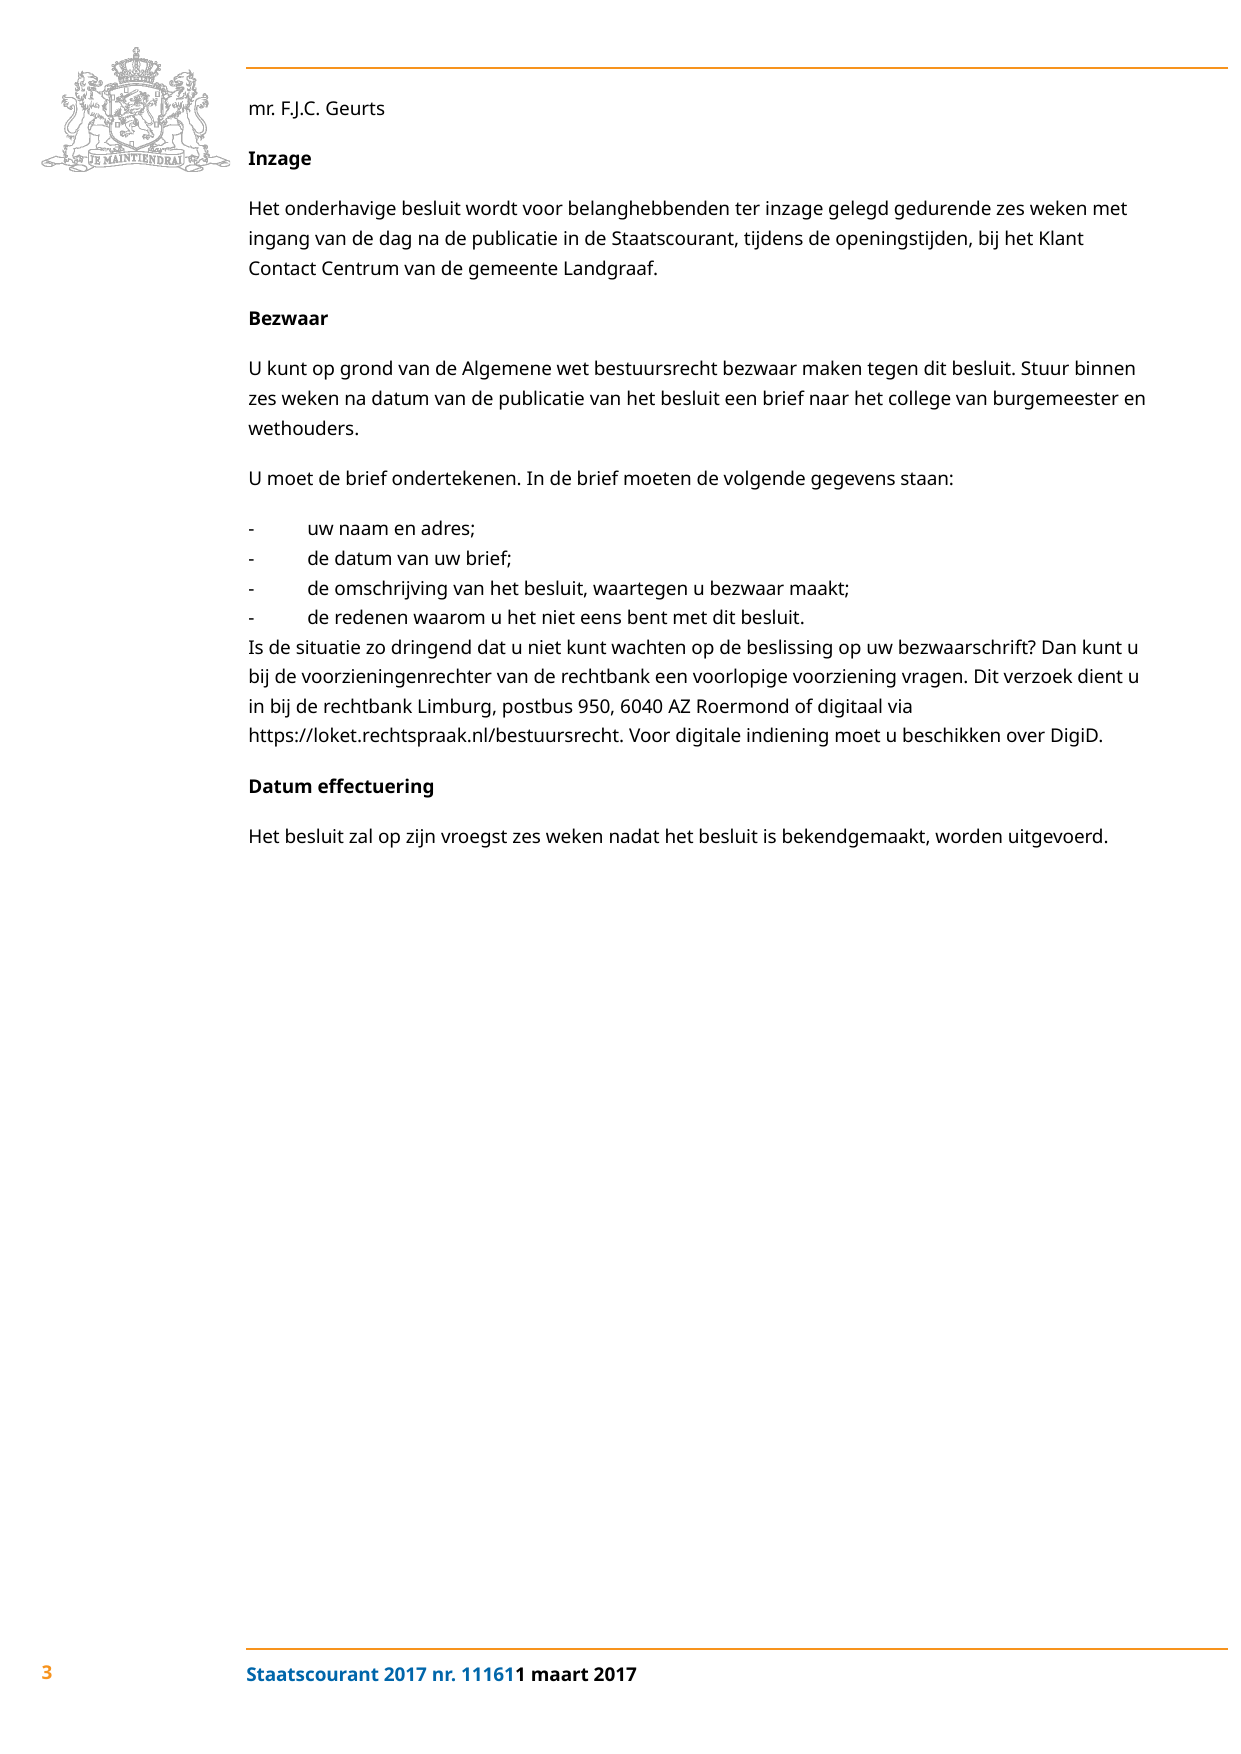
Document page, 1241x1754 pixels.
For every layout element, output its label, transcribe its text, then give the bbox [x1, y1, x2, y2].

picture [41, 47, 231, 172]
text Datum effectuering [248, 773, 1152, 799]
text mr. F.J.C. Geurts [248, 95, 1152, 121]
text Het besluit zal op zijn vroegst zes weken nadat het besluit is bekendgemaakt, worden uitgevoerd. [248, 823, 1152, 849]
text Inzage [248, 145, 1152, 171]
text U moet de brief ondertekenen. In de brief moeten de volgende gegevens staan: [248, 465, 1152, 491]
list de omschrijving van het besluit, waartegen u bezwaar maakt; [248, 575, 1152, 601]
list de redenen waarom u het niet eens bent met dit besluit. [248, 604, 1152, 630]
list de datum van uw brief; [248, 545, 1152, 571]
text Is de situatie zo dringend dat u niet kunt wachten op de beslissing op uw bezwaarschrift? Dan kunt u bij de voorzieningenrechter van de rechtbank een voorlopige voorziening vragen. Dit verzoek dient u in bij de rechtbank Limburg, postbus 950, 6040 AZ Roermond of digitaal via https://loket.rechtspraak.nl/bestuursrecht. Voor digitale indiening moet u beschikken over DigiD. [248, 634, 1152, 748]
text Bezwaar [248, 305, 1152, 331]
text U kunt op grond van de Algemene wet bestuursrecht bezwaar maken tegen dit besluit. Stuur binnen zes weken na datum van de publicatie van het besluit een brief naar het college van burgemeester en wethouders. [248, 356, 1152, 441]
text Het onderhavige besluit wordt voor belanghebbenden ter inzage gelegd gedurende zes weken met ingang van de dag na de publicatie in de Staatscourant, tijdens de openingstijden, bij het Klant Contact Centrum van de gemeente Landgraaf. [248, 196, 1152, 281]
list uw naam en adres; [248, 516, 1152, 541]
